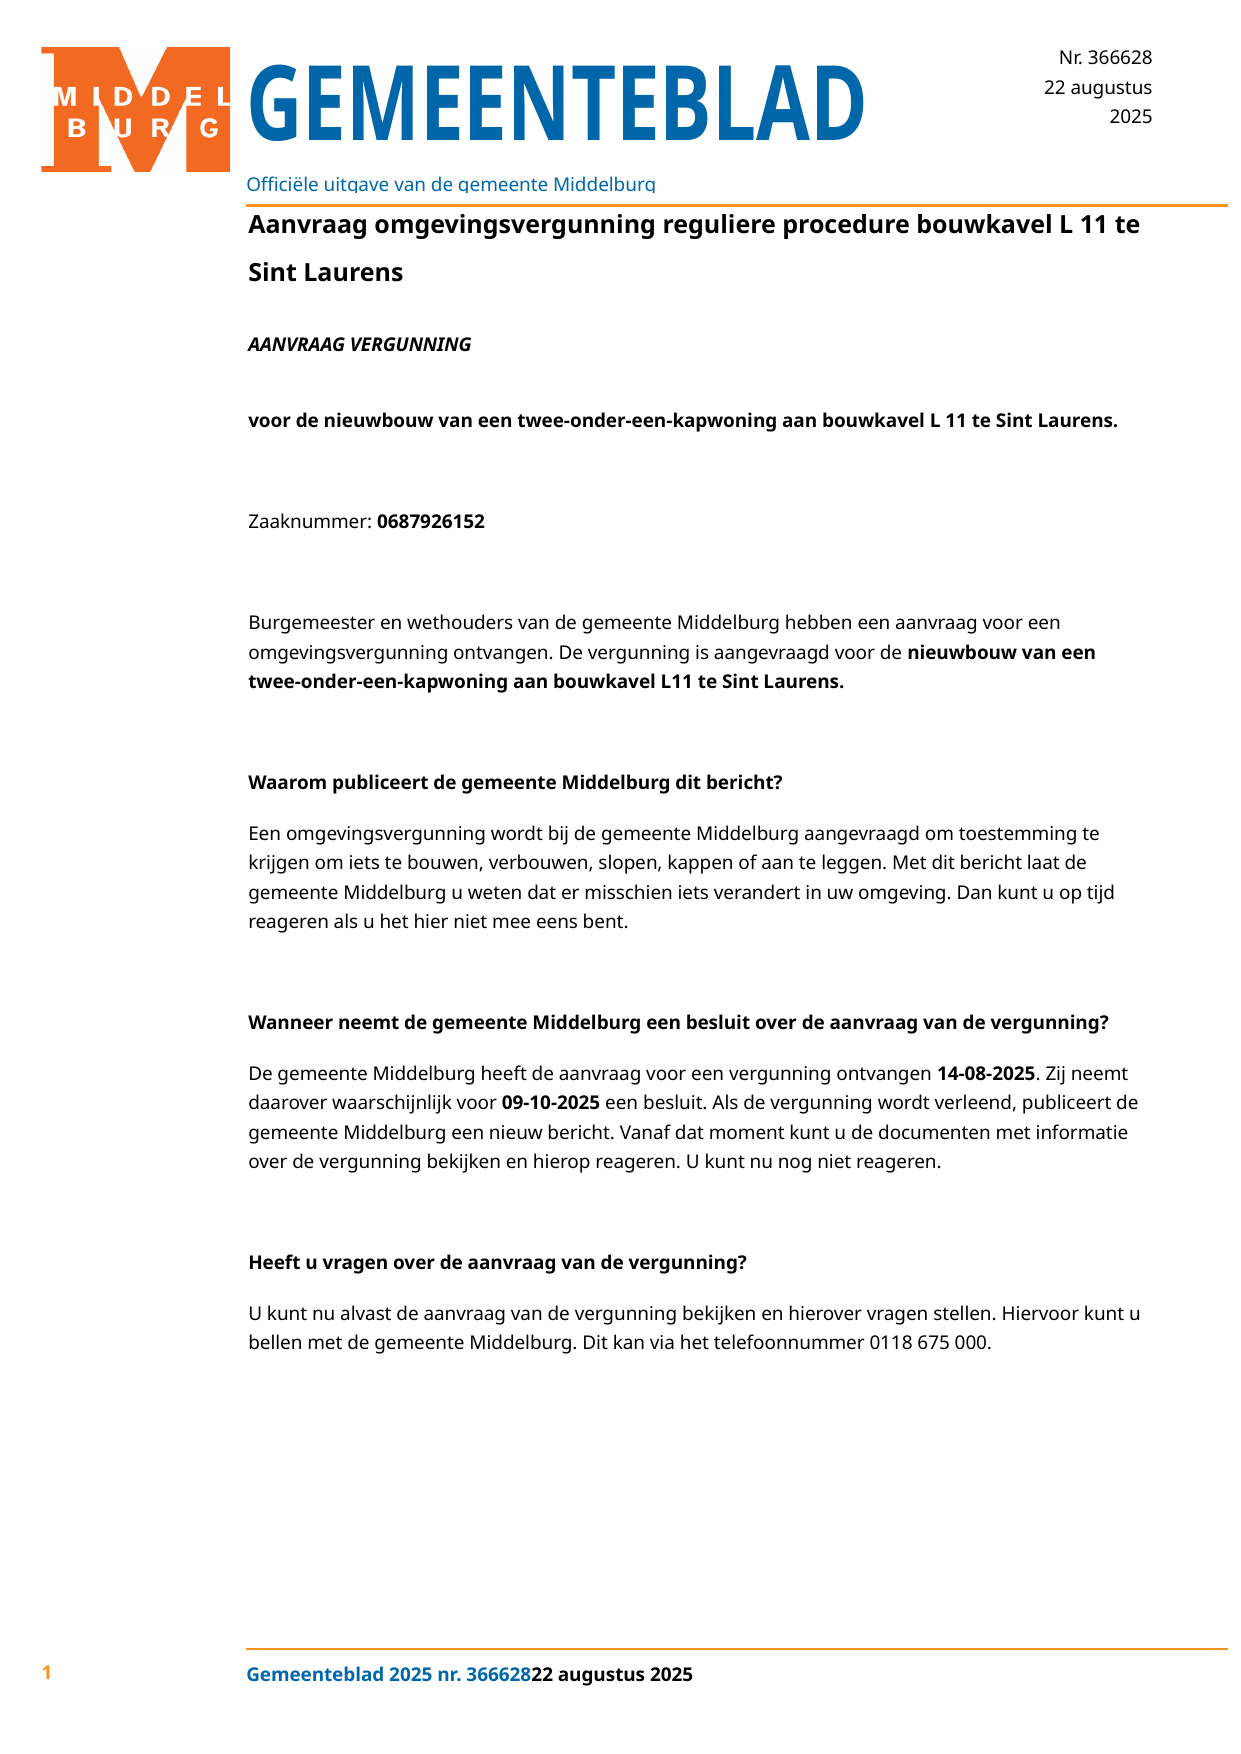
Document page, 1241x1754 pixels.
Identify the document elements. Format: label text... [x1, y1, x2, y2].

text U kunt nu alvast de aanvraag van de vergunning bekijken en hierover vragen stellen. Hiervoor kunt u bellen met de gemeente Middelburg. Dit kan via het telefoonnummer 0118 675 000. [248, 1300, 1152, 1355]
text Een omgevingsvergunning wordt bij de gemeente Middelburg aangevraagd om toestemming te krijgen om iets te bouwen, verbouwen, slopen, kappen of aan te leggen. Met dit bericht laat de gemeente Middelburg u weten dat er misschien iets verandert in uw omgeving. Dan kunt u op tijd reageren als u het hier niet mee eens bent. [248, 820, 1152, 934]
text Aanvraag omgevingsvergunning reguliere procedure bouwkavel L 11 te Sint Laurens [248, 207, 1152, 288]
text Zaaknummer: 0687926152 [248, 508, 1152, 534]
text De gemeente Middelburg heeft de aanvraag voor een vergunning ontvangen 14-08-2025. Zij neemt daarover waarschijnlijk voor 09-10-2025 een besluit. Als de vergunning wordt verleend, publiceert de gemeente Middelburg een nieuw bericht. Vanaf dat moment kunt u de documenten met informatie over de vergunning bekijken en hierop reageren. U kunt nu nog niet reageren. [248, 1060, 1152, 1174]
text AANVRAAG VERGUNNING [248, 331, 1152, 357]
picture [41, 47, 231, 172]
text voor de nieuwbouw van een twee-onder-een-kapwoning aan bouwkavel L 11 te Sint Laurens. [248, 408, 1152, 433]
text Waarom publiceert de gemeente Middelburg dit bericht? [248, 769, 1152, 795]
text Wanneer neemt de gemeente Middelburg een besluit over de aanvraag van de vergunning? [248, 1009, 1152, 1035]
text Burgemeester en wethouders van de gemeente Middelburg hebben een aanvraag voor een omgevingsvergunning ontvangen. De vergunning is aangevraagd voor de nieuwbouw van een twee-onder-een-kapwoning aan bouwkavel L11 te Sint Laurens. [248, 609, 1152, 694]
text Heeft u vragen over de aanvraag van de vergunning? [248, 1249, 1152, 1275]
